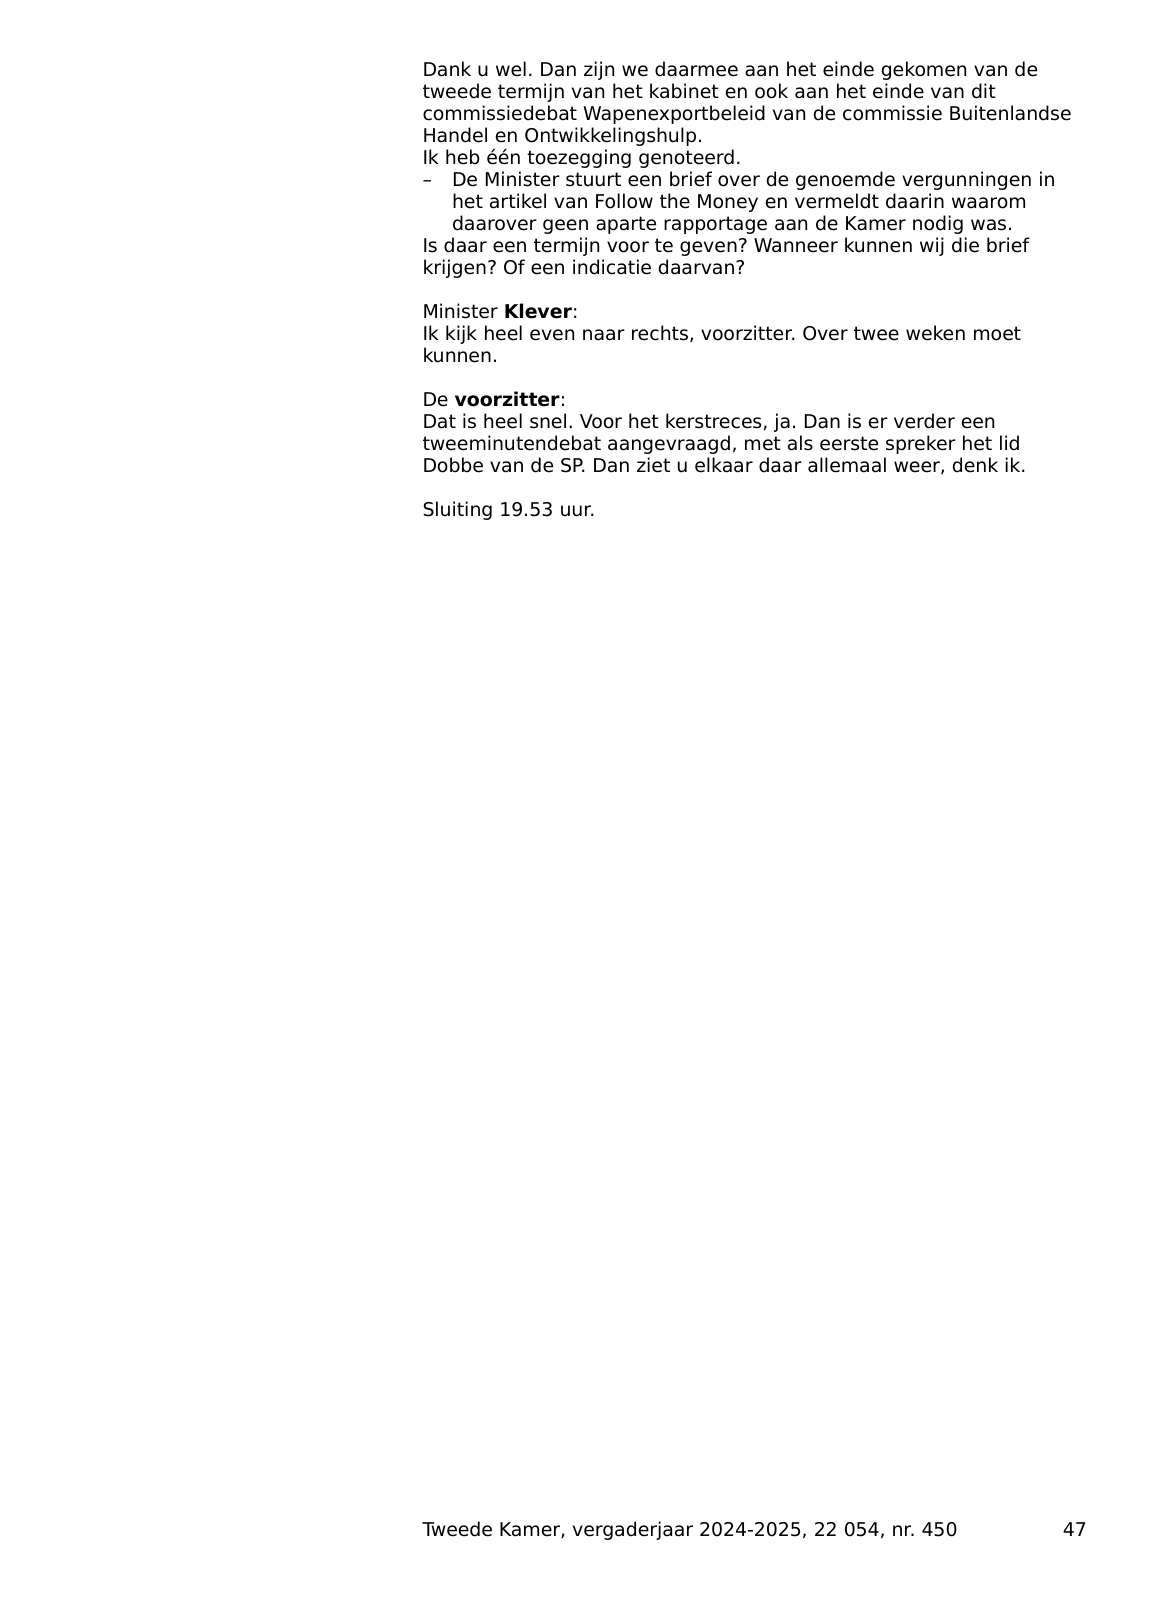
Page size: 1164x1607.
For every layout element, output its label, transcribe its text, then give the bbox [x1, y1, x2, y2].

text – De Minister stuurt een brief over de genoemde vergunningen in het artikel van Follow the Money en vermeldt daarin waarom daarover geen aparte rapportage aan de Kamer nodig was. [422, 169, 1087, 235]
text Dank u wel. Dan zijn we daarmee aan het einde gekomen van de tweede termijn van het kabinet en ook aan het einde van dit commissiedebat Wapenexportbeleid van de commissie Buitenlandse Handel en Ontwikkelingshulp. [422, 59, 1087, 147]
text Is daar een termijn voor te geven? Wanneer kunnen wij die brief krijgen? Of een indicatie daarvan? [422, 235, 1087, 279]
text Sluiting 19.53 uur. [422, 499, 1087, 521]
text Minister Klever: [422, 301, 1087, 323]
text Ik heb één toezegging genoteerd. [422, 147, 1087, 169]
text Ik kijk heel even naar rechts, voorzitter. Over twee weken moet kunnen. [422, 323, 1087, 367]
text De voorzitter: [422, 389, 1087, 411]
text Dat is heel snel. Voor het kerstreces, ja. Dan is er verder een tweeminutendebat aangevraagd, met als eerste spreker het lid Dobbe van de SP. Dan ziet u elkaar daar allemaal weer, denk ik. [422, 411, 1087, 477]
